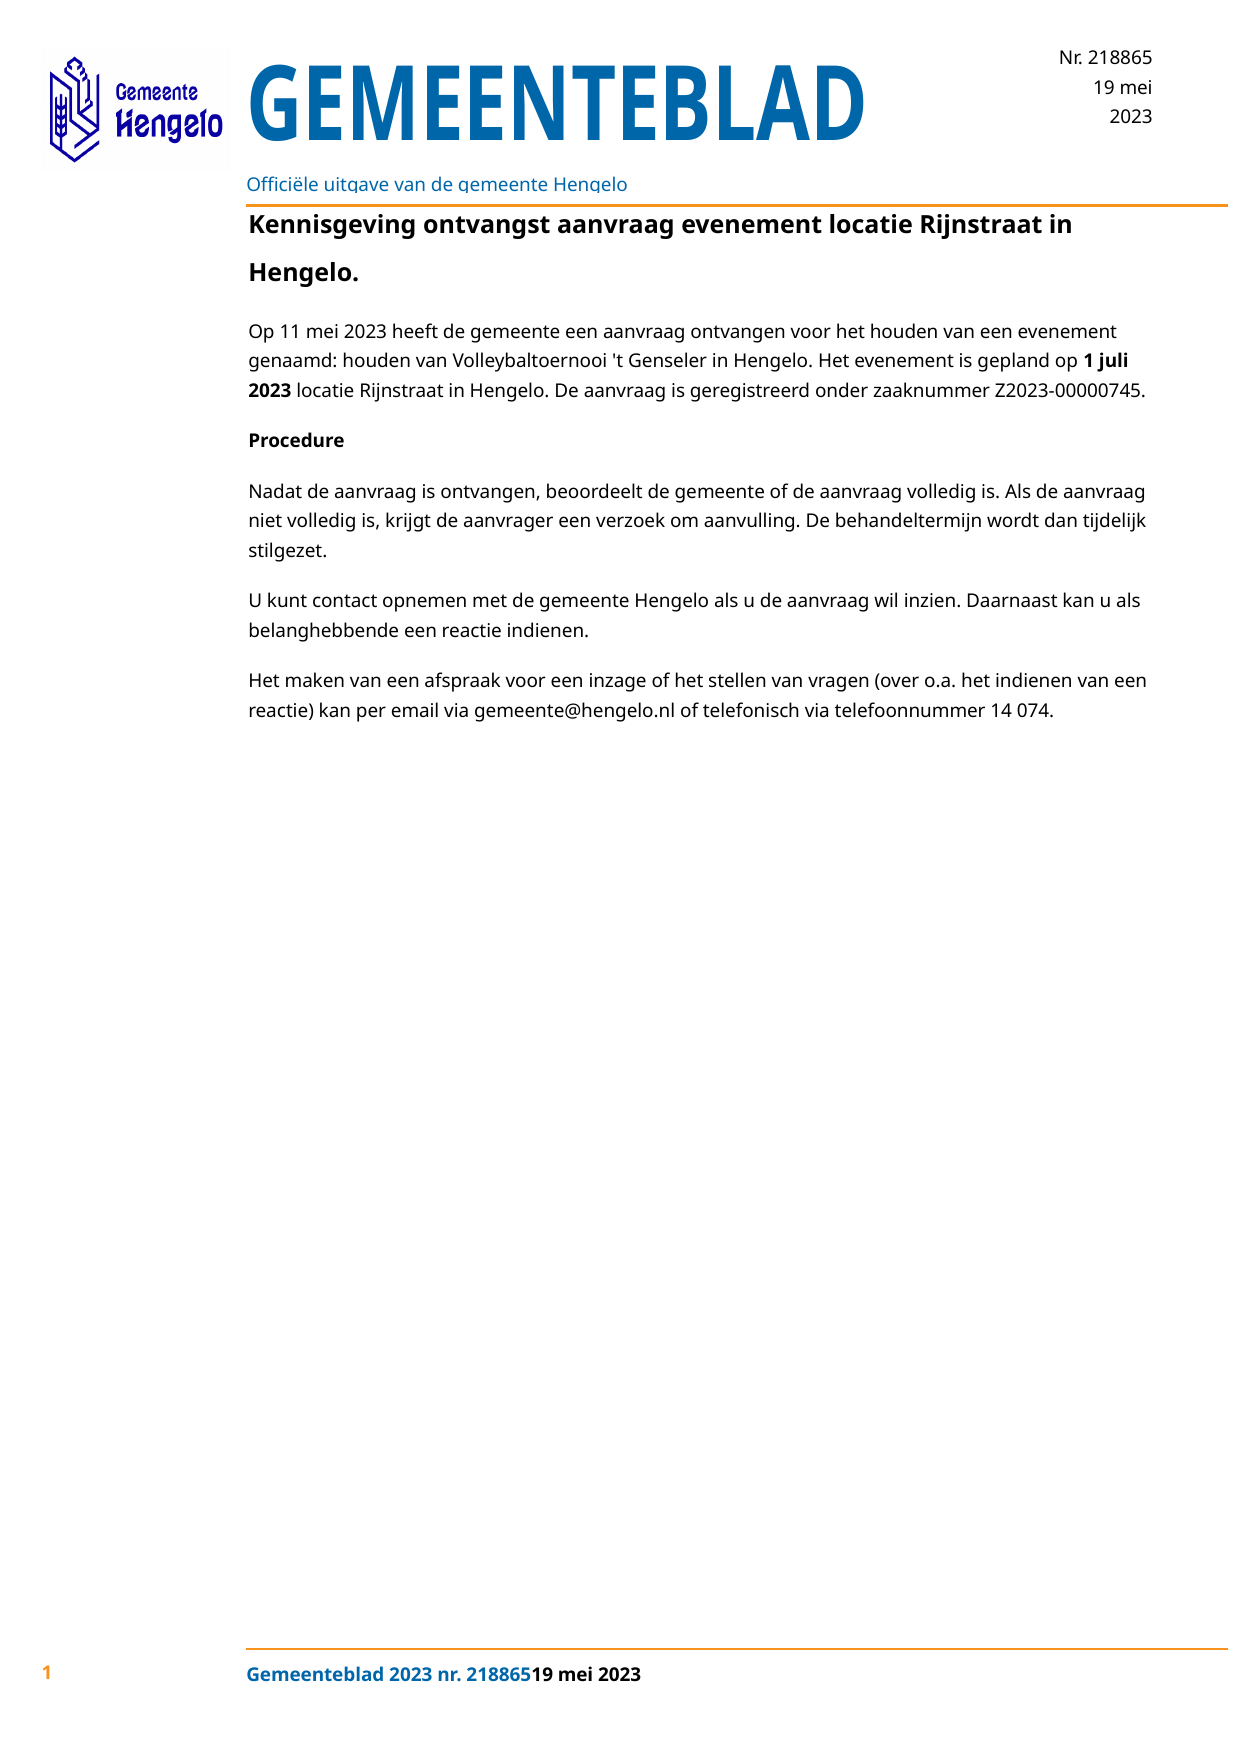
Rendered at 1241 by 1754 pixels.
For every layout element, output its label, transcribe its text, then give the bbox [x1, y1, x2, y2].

text Procedure [248, 427, 1152, 453]
text Nadat de aanvraag is ontvangen, beoordeelt de gemeente of de aanvraag volledig is. Als de aanvraag niet volledig is, krijgt de aanvrager een verzoek om aanvulling. De behandeltermijn wordt dan tijdelijk stilgezet. [248, 478, 1152, 563]
text Op 11 mei 2023 heeft de gemeente een aanvraag ontvangen voor het houden van een evenement genaamd: houden van Volleybaltoernooi 't Genseler in Hengelo. Het evenement is gepland op 1 juli 2023 locatie Rijnstraat in Hengelo. De aanvraag is geregistreerd onder zaaknummer Z2023-00000745. [248, 318, 1152, 403]
text Kennisgeving ontvangst aanvraag evenement locatie Rijnstraat in Hengelo. [248, 207, 1152, 288]
picture [41, 47, 231, 172]
text U kunt contact opnemen met de gemeente Hengelo als u de aanvraag wil inzien. Daarnaast kan u als belanghebbende een reactie indienen. [248, 587, 1152, 643]
text Het maken van een afspraak voor een inzage of het stellen van vragen (over o.a. het indienen van een reactie) kan per email via gemeente@hengelo.nl of telefonisch via telefoonnummer 14 074. [248, 667, 1152, 723]
